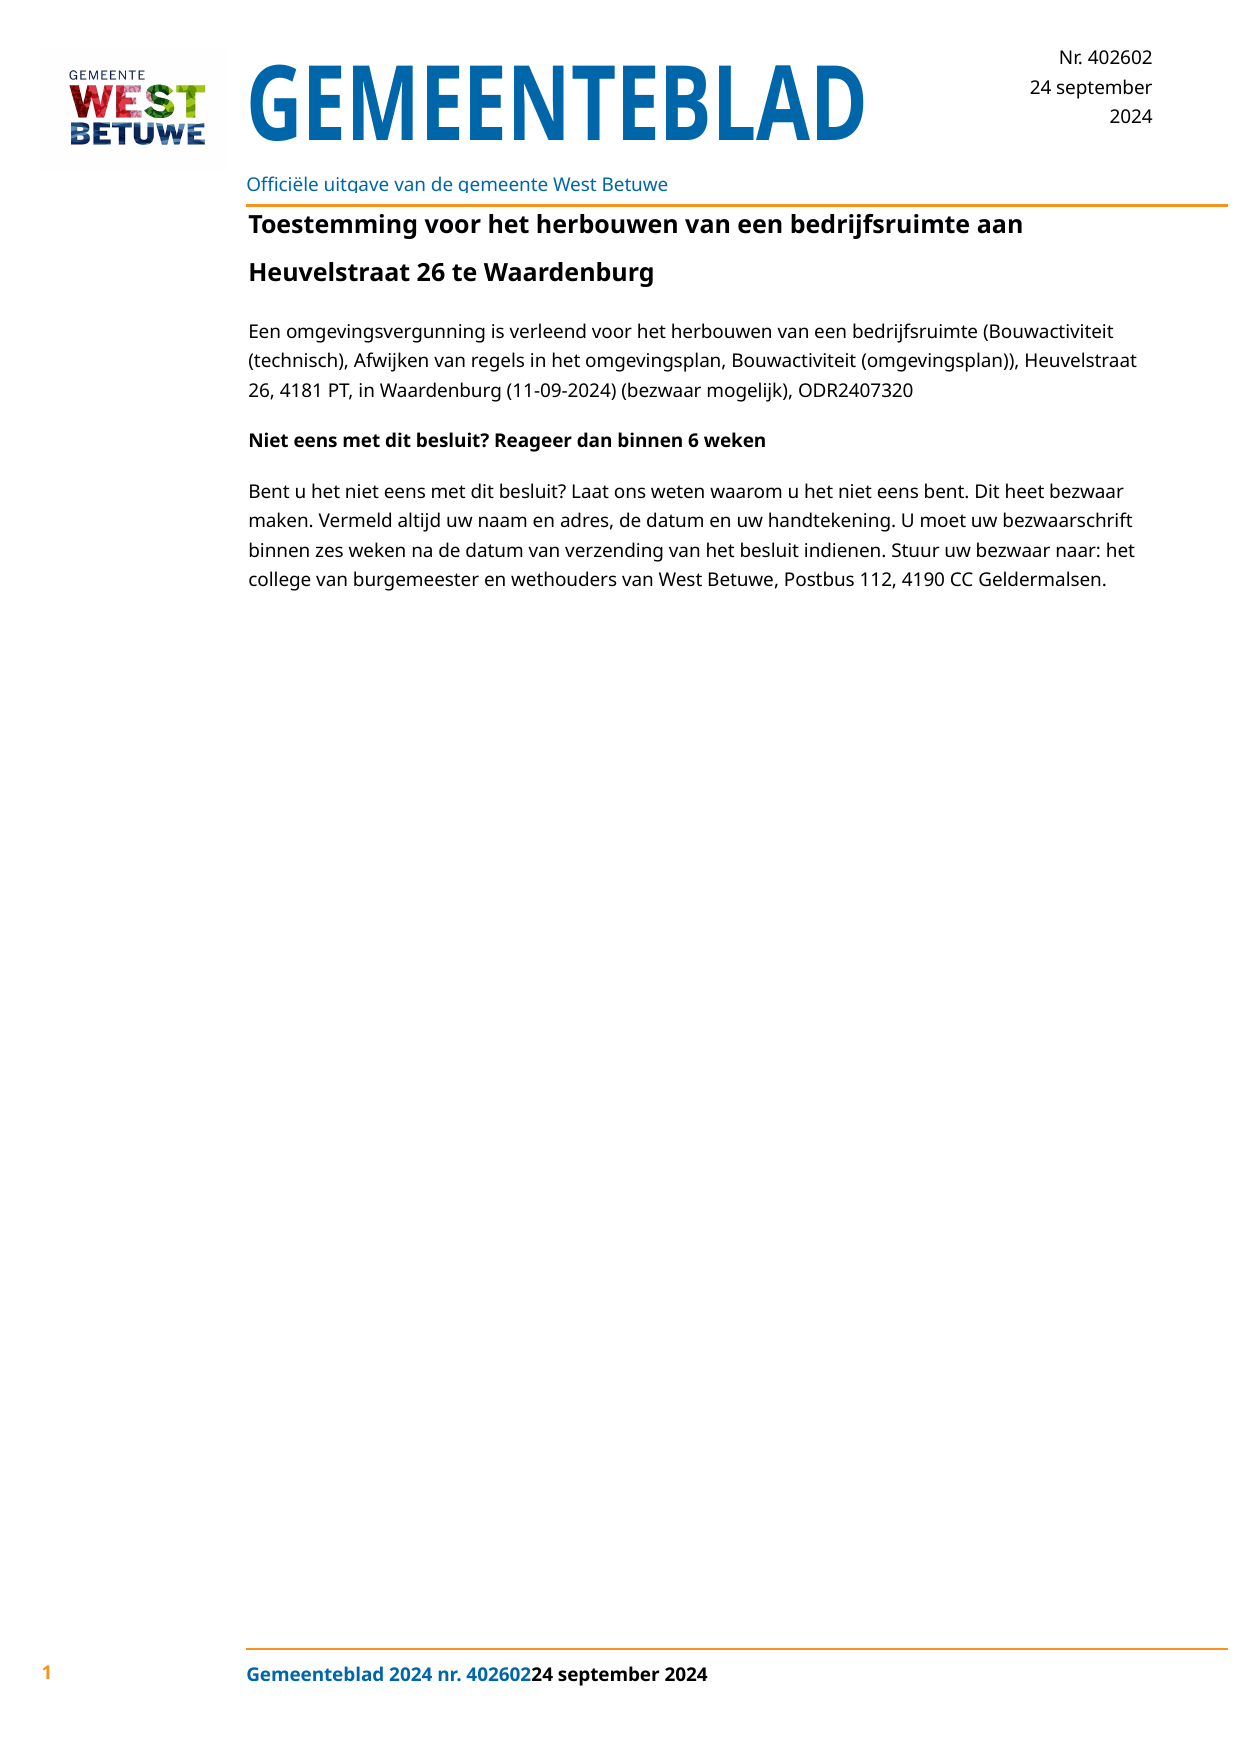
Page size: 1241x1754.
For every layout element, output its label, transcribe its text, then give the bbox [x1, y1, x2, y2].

text Toestemming voor het herbouwen van een bedrijfsruimte aan Heuvelstraat 26 te Waardenburg [248, 207, 1152, 288]
picture [41, 47, 231, 172]
text Een omgevingsvergunning is verleend voor het herbouwen van een bedrijfsruimte (Bouwactiviteit (technisch), Afwijken van regels in het omgevingsplan, Bouwactiviteit (omgevingsplan)), Heuvelstraat 26, 4181 PT, in Waardenburg (11-09-2024) (bezwaar mogelijk), ODR2407320 [248, 318, 1152, 403]
text Bent u het niet eens met dit besluit? Laat ons weten waarom u het niet eens bent. Dit heet bezwaar maken. Vermeld altijd uw naam en adres, de datum en uw handtekening. U moet uw bezwaarschrift binnen zes weken na de datum van verzending van het besluit indienen. Stuur uw bezwaar naar: het college van burgemeester en wethouders van West Betuwe, Postbus 112, 4190 CC Geldermalsen. [248, 478, 1152, 592]
text Niet eens met dit besluit? Reageer dan binnen 6 weken [248, 427, 1152, 453]
